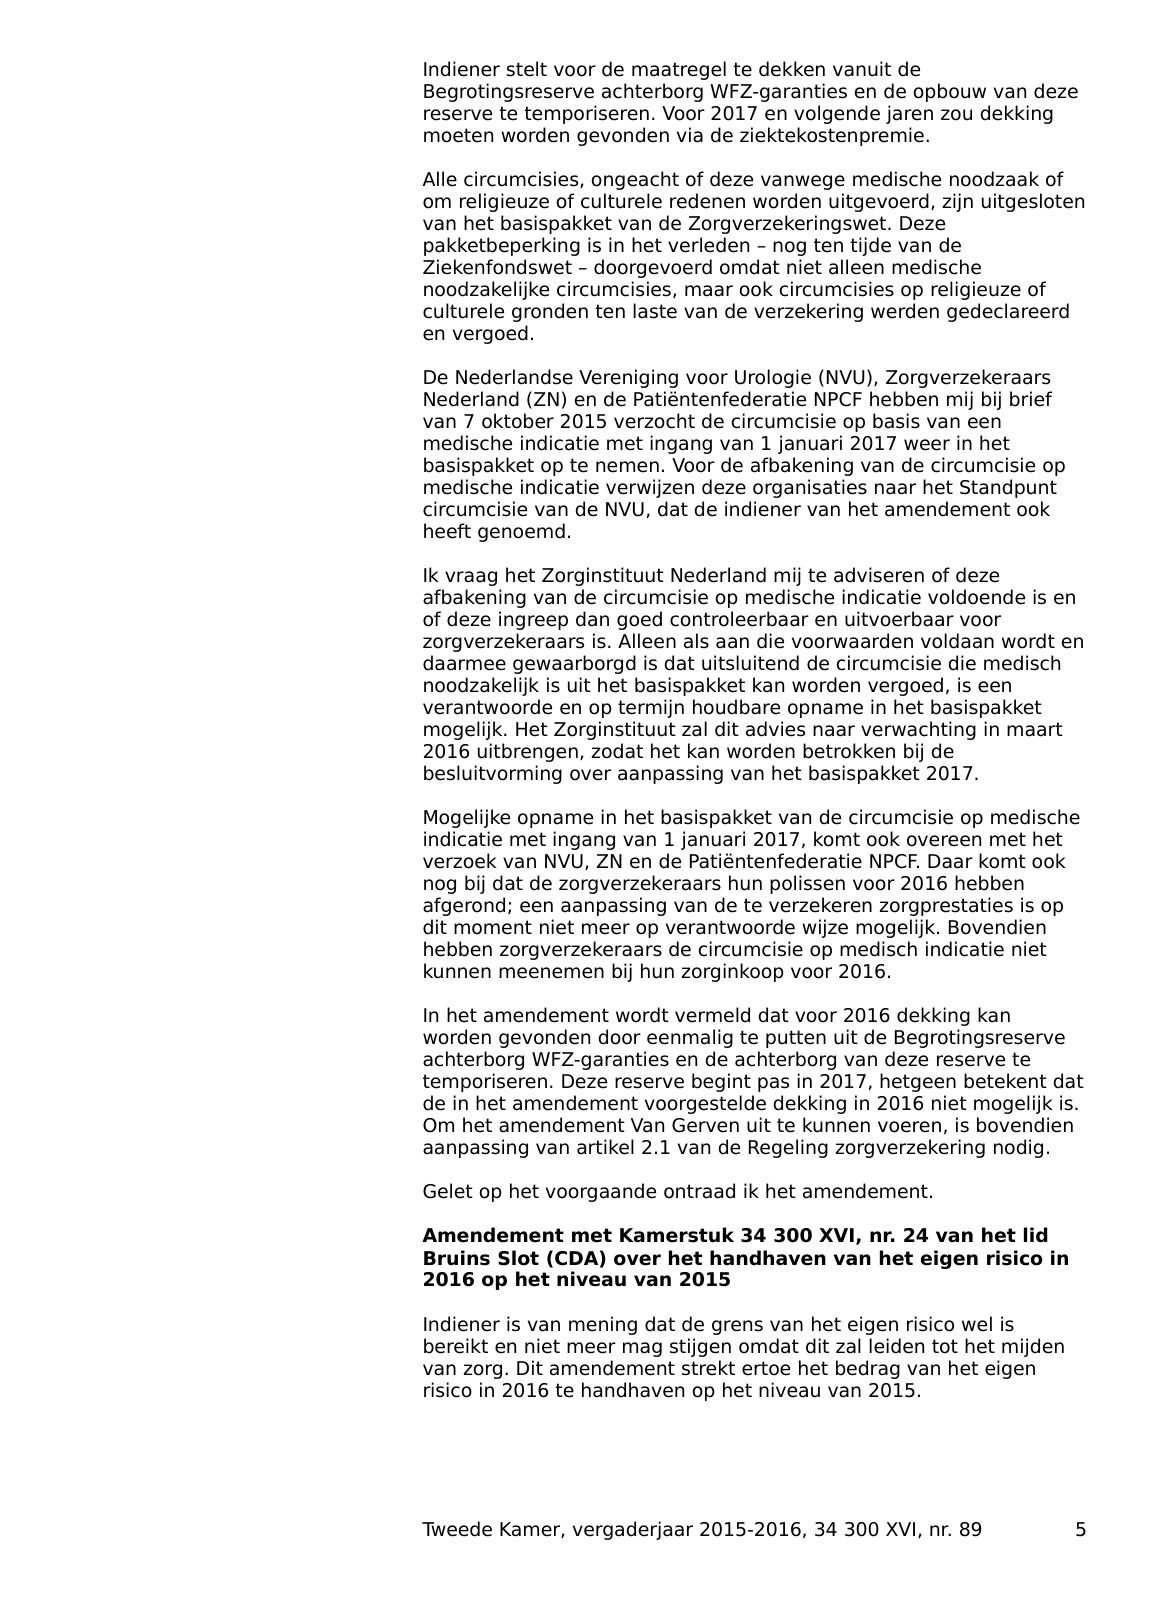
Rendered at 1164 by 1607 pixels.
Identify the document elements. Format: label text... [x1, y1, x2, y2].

text De Nederlandse Vereniging voor Urologie (NVU), Zorgverzekeraars Nederland (ZN) en de Patiëntenfederatie NPCF hebben mij bij brief van 7 oktober 2015 verzocht de circumcisie op basis van een medische indicatie met ingang van 1 januari 2017 weer in het basispakket op te nemen. Voor de afbakening van de circumcisie op medische indicatie verwijzen deze organisaties naar het Standpunt circumcisie van de NVU, dat de indiener van het amendement ook heeft genoemd. [422, 367, 1087, 543]
text Ik vraag het Zorginstituut Nederland mij te adviseren of deze afbakening van de circumcisie op medische indicatie voldoende is en of deze ingreep dan goed controleerbaar en uitvoerbaar voor zorgverzekeraars is. Alleen als aan die voorwaarden voldaan wordt en daarmee gewaarborgd is dat uitsluitend de circumcisie die medisch noodzakelijk is uit het basispakket kan worden vergoed, is een verantwoorde en op termijn houdbare opname in het basispakket mogelijk. Het Zorginstituut zal dit advies naar verwachting in maart 2016 uitbrengen, zodat het kan worden betrokken bij de besluitvorming over aanpassing van het basispakket 2017. [422, 565, 1087, 785]
text Indiener is van mening dat de grens van het eigen risico wel is bereikt en niet meer mag stijgen omdat dit zal leiden tot het mijden van zorg. Dit amendement strekt ertoe het bedrag van het eigen risico in 2016 te handhaven op het niveau van 2015. [422, 1313, 1087, 1401]
text Indiener stelt voor de maatregel te dekken vanuit de Begrotingsreserve achterborg WFZ-garanties en de opbouw van deze reserve te temporiseren. Voor 2017 en volgende jaren zou dekking moeten worden gevonden via de ziektekostenpremie. [422, 59, 1087, 147]
text Mogelijke opname in het basispakket van de circumcisie op medische indicatie met ingang van 1 januari 2017, komt ook overeen met het verzoek van NVU, ZN en de Patiëntenfederatie NPCF. Daar komt ook nog bij dat de zorgverzekeraars hun polissen voor 2016 hebben afgerond; een aanpassing van de te verzekeren zorgprestaties is op dit moment niet meer op verantwoorde wijze mogelijk. Bovendien hebben zorgverzekeraars de circumcisie op medisch indicatie niet kunnen meenemen bij hun zorginkoop voor 2016. [422, 807, 1087, 983]
text In het amendement wordt vermeld dat voor 2016 dekking kan worden gevonden door eenmalig te putten uit de Begrotingsreserve achterborg WFZ-garanties en de achterborg van deze reserve te temporiseren. Deze reserve begint pas in 2017, hetgeen betekent dat de in het amendement voorgestelde dekking in 2016 niet mogelijk is. Om het amendement Van Gerven uit te kunnen voeren, is bovendien aanpassing van artikel 2.1 van de Regeling zorgverzekering nodig. [422, 1005, 1087, 1159]
text Gelet op het voorgaande ontraad ik het amendement. [422, 1181, 1087, 1203]
subtitle Amendement met Kamerstuk 34 300 XVI, nr. 24 van het lid Bruins Slot (CDA) over het handhaven van het eigen risico in 2016 op het niveau van 2015 [422, 1225, 1087, 1291]
text Alle circumcisies, ongeacht of deze vanwege medische noodzaak of om religieuze of culturele redenen worden uitgevoerd, zijn uitgesloten van het basispakket van de Zorgverzekeringswet. Deze pakketbeperking is in het verleden – nog ten tijde van de Ziekenfondswet – doorgevoerd omdat niet alleen medische noodzakelijke circumcisies, maar ook circumcisies op religieuze of culturele gronden ten laste van de verzekering werden gedeclareerd en vergoed. [422, 169, 1087, 345]
